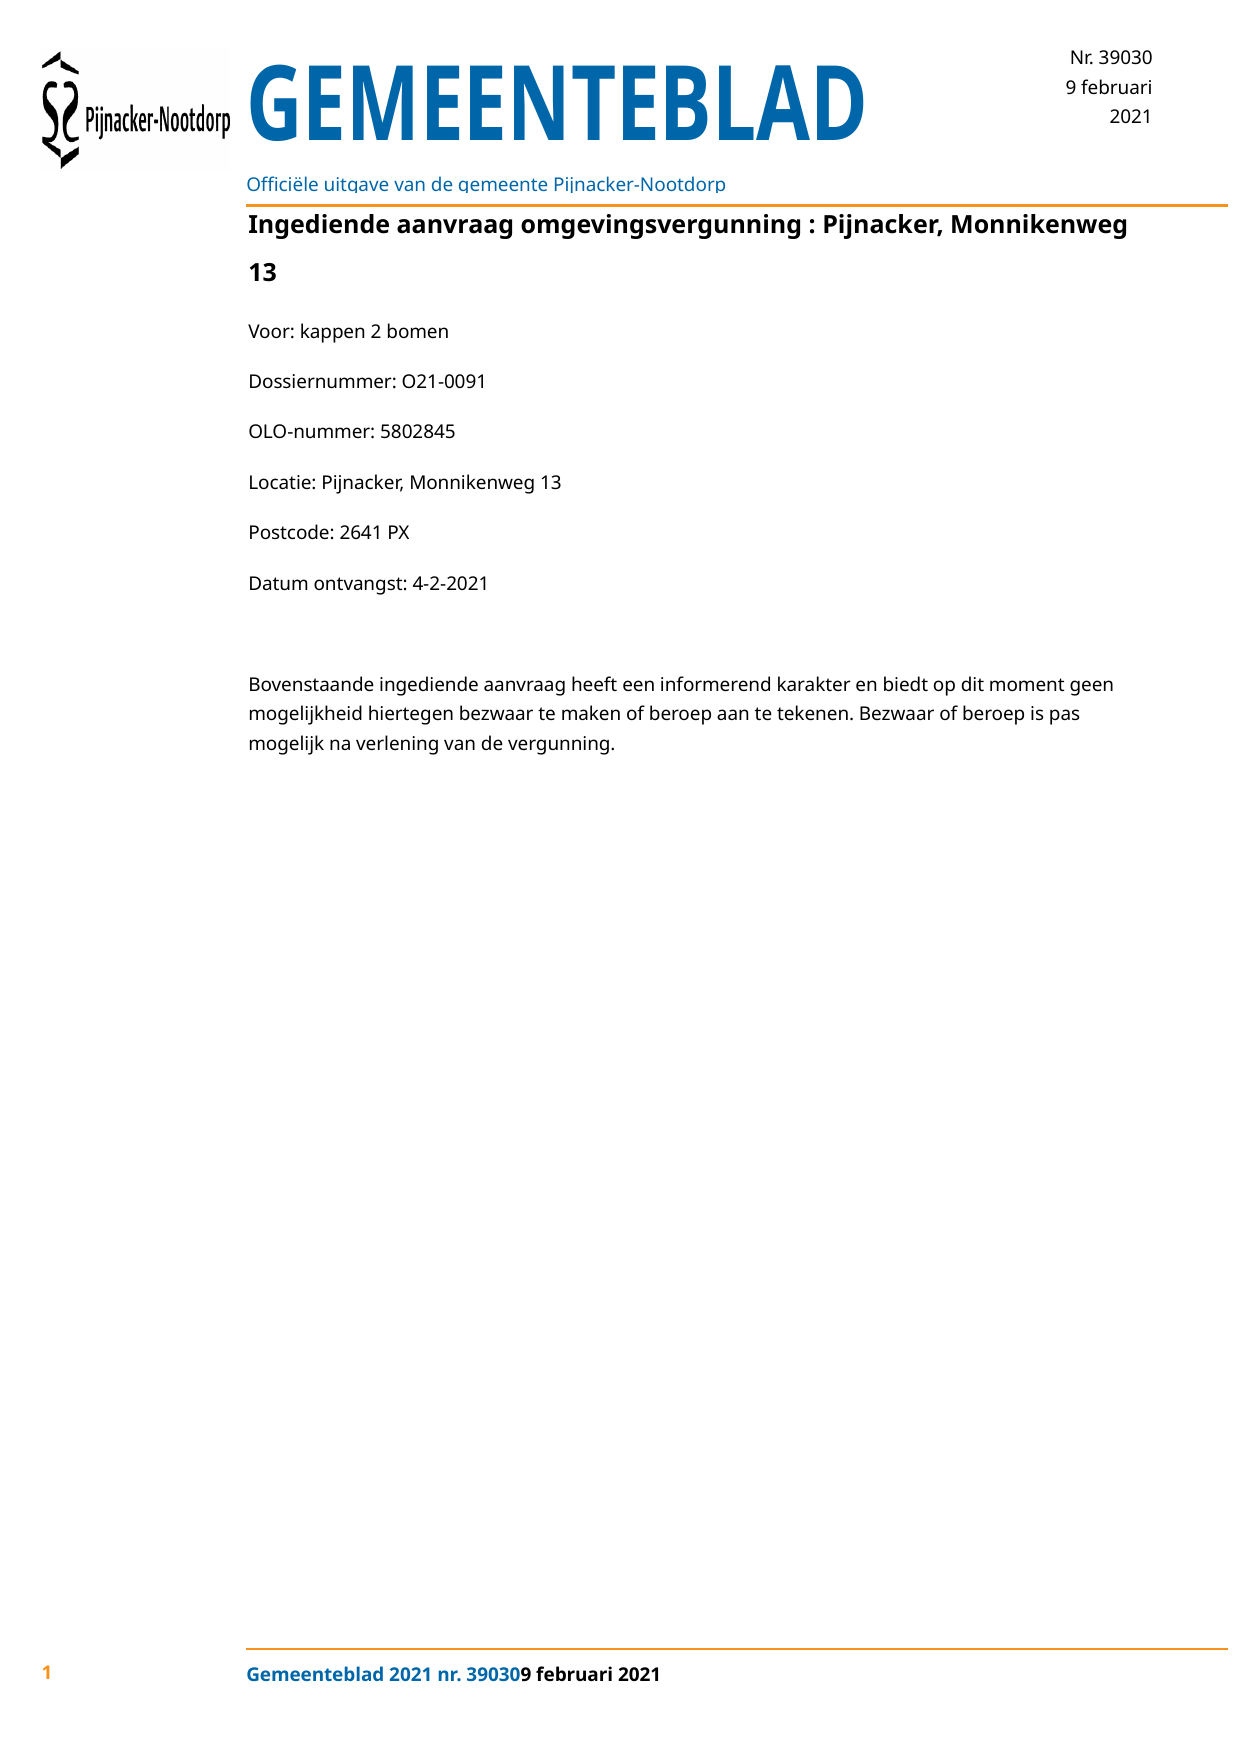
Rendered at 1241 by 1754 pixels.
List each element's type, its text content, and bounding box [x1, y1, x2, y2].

text Voor: kappen 2 bomen [248, 318, 1152, 344]
text Bovenstaande ingediende aanvraag heeft een informerend karakter en biedt op dit moment geen mogelijkheid hiertegen bezwaar te maken of beroep aan te tekenen. Bezwaar of beroep is pas mogelijk na verlening van de vergunning. [248, 671, 1152, 756]
text Datum ontvangst: 4-2-2021 [248, 570, 1152, 596]
text Locatie: Pijnacker, Monnikenweg 13 [248, 469, 1152, 495]
text Postcode: 2641 PX [248, 519, 1152, 545]
text Dossiernummer: O21-0091 [248, 368, 1152, 394]
picture [41, 47, 231, 172]
text Ingediende aanvraag omgevingsvergunning : Pijnacker, Monnikenweg 13 [248, 207, 1152, 288]
text OLO-nummer: 5802845 [248, 419, 1152, 444]
